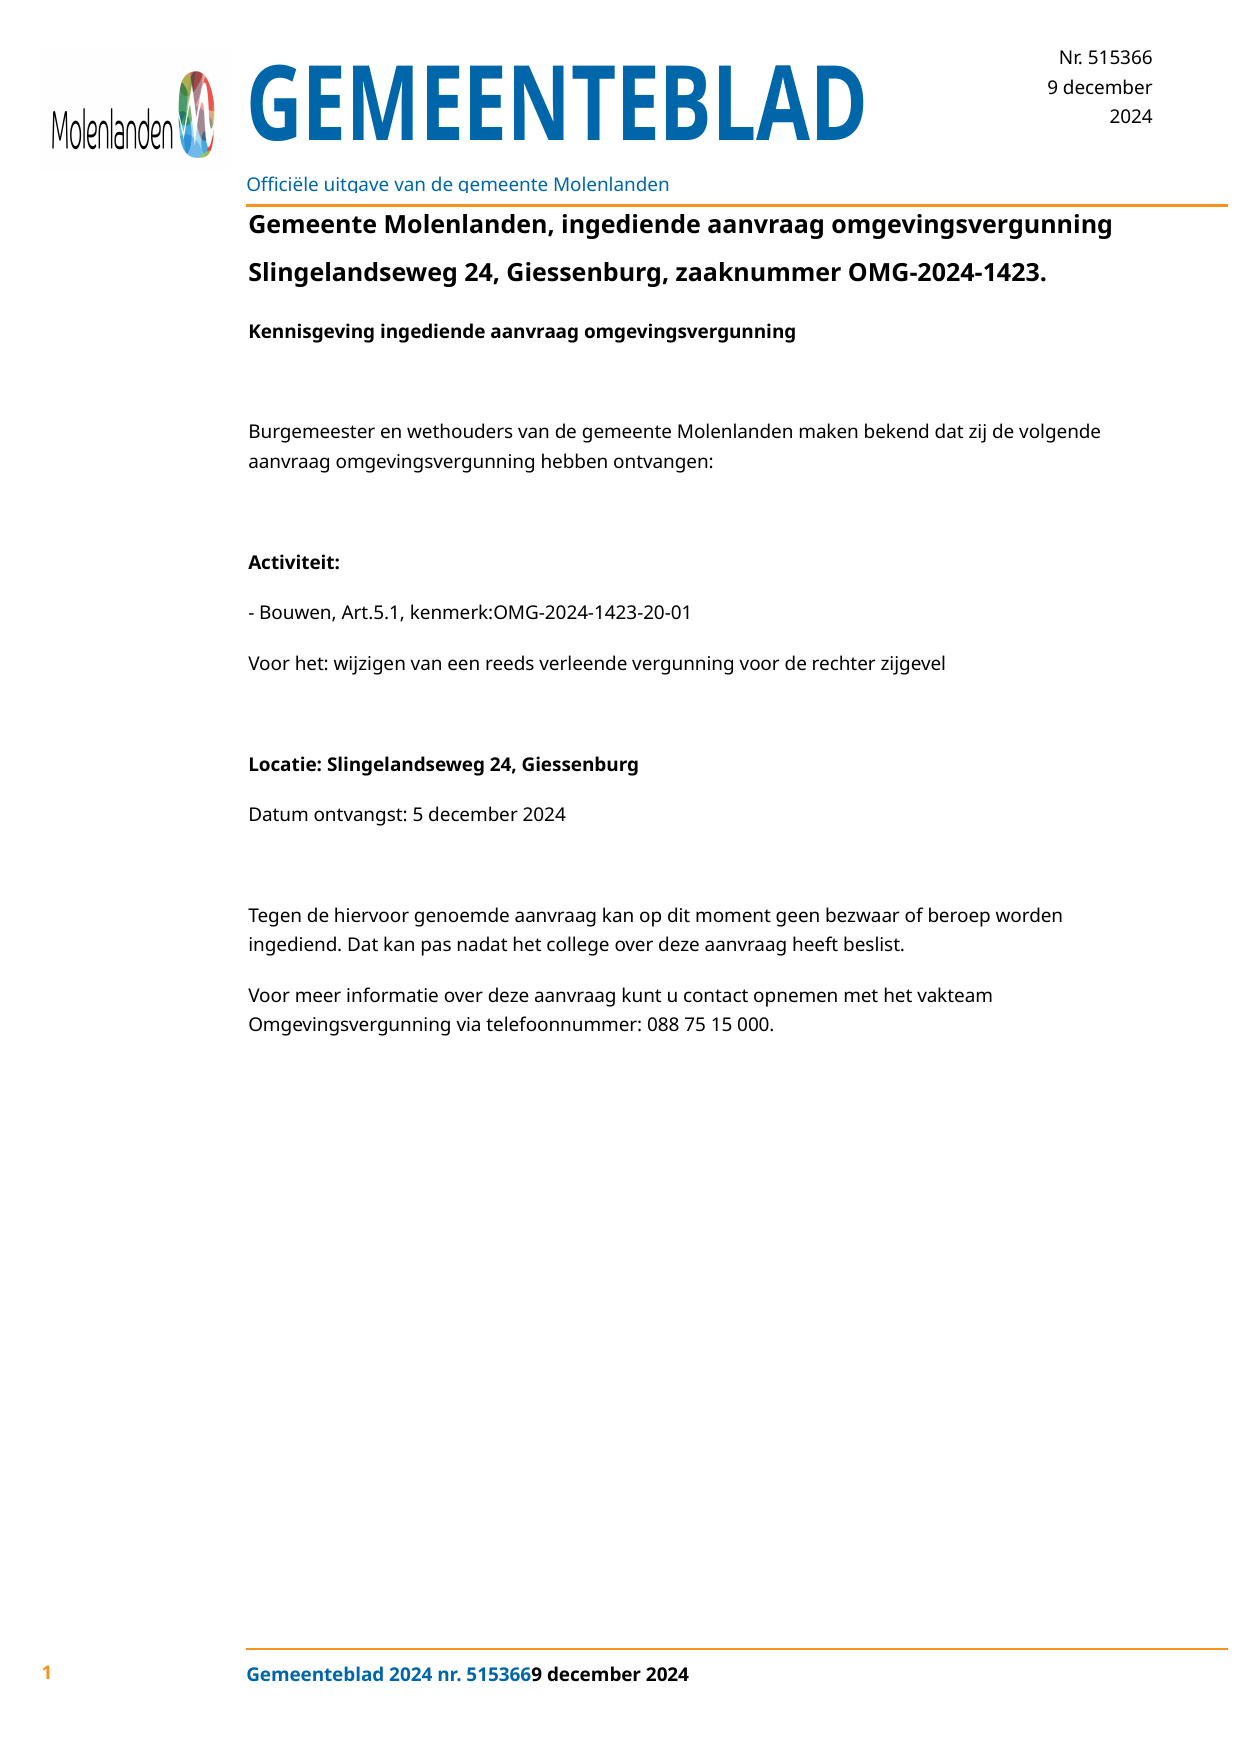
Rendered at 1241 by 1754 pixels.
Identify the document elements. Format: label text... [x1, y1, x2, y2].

text Activiteit: [248, 549, 1152, 575]
text Gemeente Molenlanden, ingediende aanvraag omgevingsvergunning Slingelandseweg 24, Giessenburg, zaaknummer OMG-2024-1423. [248, 207, 1152, 288]
text Locatie: Slingelandseweg 24, Giessenburg [248, 751, 1152, 777]
picture [41, 47, 231, 172]
text - Bouwen, Art.5.1, kenmerk:OMG-2024-1423-20-01 [248, 599, 1152, 625]
text Datum ontvangst: 5 december 2024 [248, 801, 1152, 827]
text Voor meer informatie over deze aanvraag kunt u contact opnemen met het vakteam Omgevingsvergunning via telefoonnummer: 088 75 15 000. [248, 982, 1152, 1037]
text Voor het: wijzigen van een reeds verleende vergunning voor de rechter zijgevel [248, 650, 1152, 676]
text Burgemeester en wethouders van de gemeente Molenlanden maken bekend dat zij de volgende aanvraag omgevingsvergunning hebben ontvangen: [248, 419, 1152, 474]
text Kennisgeving ingediende aanvraag omgevingsvergunning [248, 318, 1152, 344]
text Tegen de hiervoor genoemde aanvraag kan op dit moment geen bezwaar of beroep worden ingediend. Dat kan pas nadat het college over deze aanvraag heeft beslist. [248, 902, 1152, 957]
